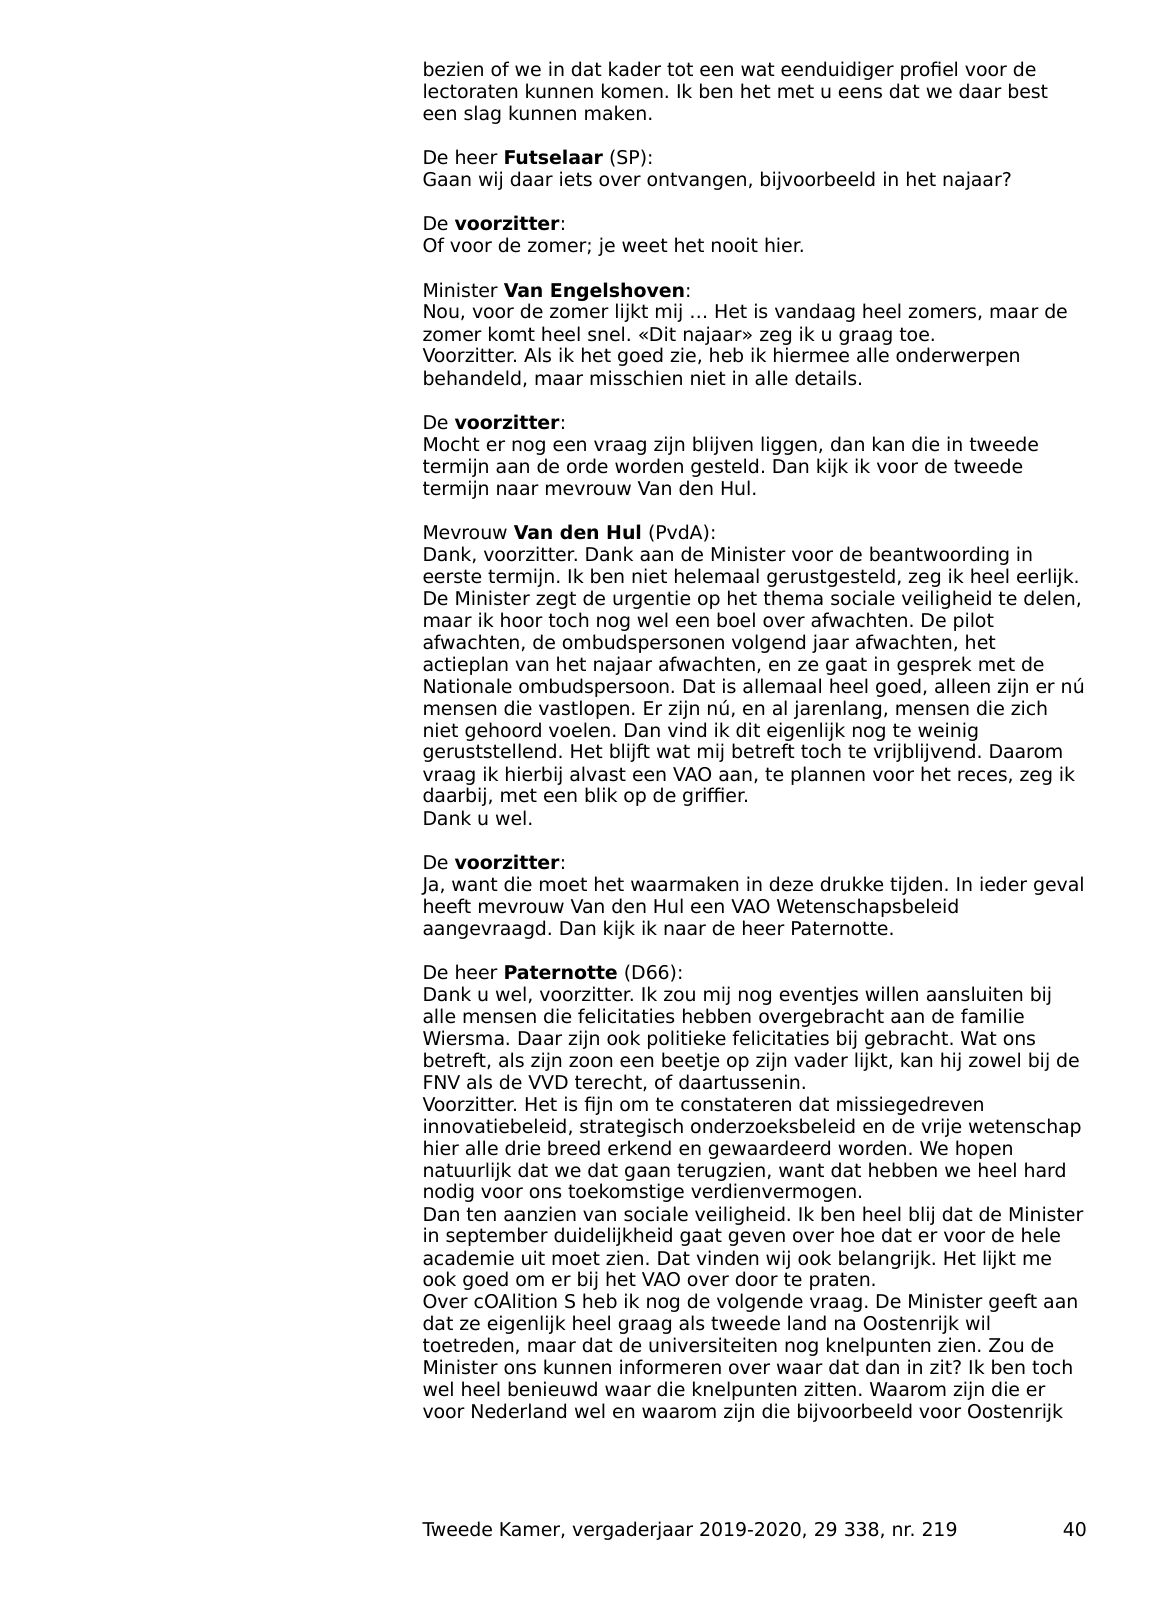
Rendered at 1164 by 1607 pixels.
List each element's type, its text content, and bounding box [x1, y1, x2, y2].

text Of voor de zomer; je weet het nooit hier. [422, 235, 1087, 257]
text Dan ten aanzien van sociale veiligheid. Ik ben heel blij dat de Minister in september duidelijkheid gaat geven over hoe dat er voor de hele academie uit moet zien. Dat vinden wij ook belangrijk. Het lijkt me ook goed om er bij het VAO over door te praten. [422, 1203, 1087, 1291]
text Dank u wel. [422, 807, 1087, 829]
text De voorzitter: [422, 213, 1087, 235]
text Over cOAlition S heb ik nog de volgende vraag. De Minister geeft aan dat ze eigenlijk heel graag als tweede land na Oostenrijk wil toetreden, maar dat de universiteiten nog knelpunten zien. Zou de Minister ons kunnen informeren over waar dat dan in zit? Ik ben toch wel heel benieuwd waar die knelpunten zitten. Waarom zijn die er voor Nederland wel en waarom zijn die bijvoorbeeld voor Oostenrijk [422, 1291, 1087, 1423]
text Voorzitter. Het is fijn om te constateren dat missiegedreven innovatiebeleid, strategisch onderzoeksbeleid en de vrije wetenschap hier alle drie breed erkend en gewaardeerd worden. We hopen natuurlijk dat we dat gaan terugzien, want dat hebben we heel hard nodig voor ons toekomstige verdienvermogen. [422, 1093, 1087, 1203]
text De heer Paternotte (D66): [422, 962, 1087, 984]
text Dank u wel, voorzitter. Ik zou mij nog eventjes willen aansluiten bij alle mensen die felicitaties hebben overgebracht aan de familie Wiersma. Daar zijn ook politieke felicitaties bij gebracht. Wat ons betreft, als zijn zoon een beetje op zijn vader lijkt, kan hij zowel bij de FNV als de VVD terecht, of daartussenin. [422, 984, 1087, 1093]
text Gaan wij daar iets over ontvangen, bijvoorbeeld in het najaar? [422, 169, 1087, 191]
text bezien of we in dat kader tot een wat eenduidiger profiel voor de lectoraten kunnen komen. Ik ben het met u eens dat we daar best een slag kunnen maken. [422, 59, 1087, 125]
text Mevrouw Van den Hul (PvdA): [422, 522, 1087, 544]
text Ja, want die moet het waarmaken in deze drukke tijden. In ieder geval heeft mevrouw Van den Hul een VAO Wetenschapsbeleid aangevraagd. Dan kijk ik naar de heer Paternotte. [422, 873, 1087, 939]
text Minister Van Engelshoven: [422, 279, 1087, 301]
text De heer Futselaar (SP): [422, 147, 1087, 169]
text Mocht er nog een vraag zijn blijven liggen, dan kan die in tweede termijn aan de orde worden gesteld. Dan kijk ik voor de tweede termijn naar mevrouw Van den Hul. [422, 433, 1087, 499]
text Nou, voor de zomer lijkt mij … Het is vandaag heel zomers, maar de zomer komt heel snel. «Dit najaar» zeg ik u graag toe. [422, 301, 1087, 345]
text De voorzitter: [422, 412, 1087, 433]
text Dank, voorzitter. Dank aan de Minister voor de beantwoording in eerste termijn. Ik ben niet helemaal gerustgesteld, zeg ik heel eerlijk. De Minister zegt de urgentie op het thema sociale veiligheid te delen, maar ik hoor toch nog wel een boel over afwachten. De pilot afwachten, de ombudspersonen volgend jaar afwachten, het actieplan van het najaar afwachten, en ze gaat in gesprek met de Nationale ombudspersoon. Dat is allemaal heel goed, alleen zijn er nú mensen die vastlopen. Er zijn nú, en al jarenlang, mensen die zich niet gehoord voelen. Dan vind ik dit eigenlijk nog te weinig geruststellend. Het blijft wat mij betreft toch te vrijblijvend. Daarom vraag ik hierbij alvast een VAO aan, te plannen voor het reces, zeg ik daarbij, met een blik op de griffier. [422, 544, 1087, 807]
text De voorzitter: [422, 852, 1087, 873]
text Voorzitter. Als ik het goed zie, heb ik hiermee alle onderwerpen behandeld, maar misschien niet in alle details. [422, 345, 1087, 389]
